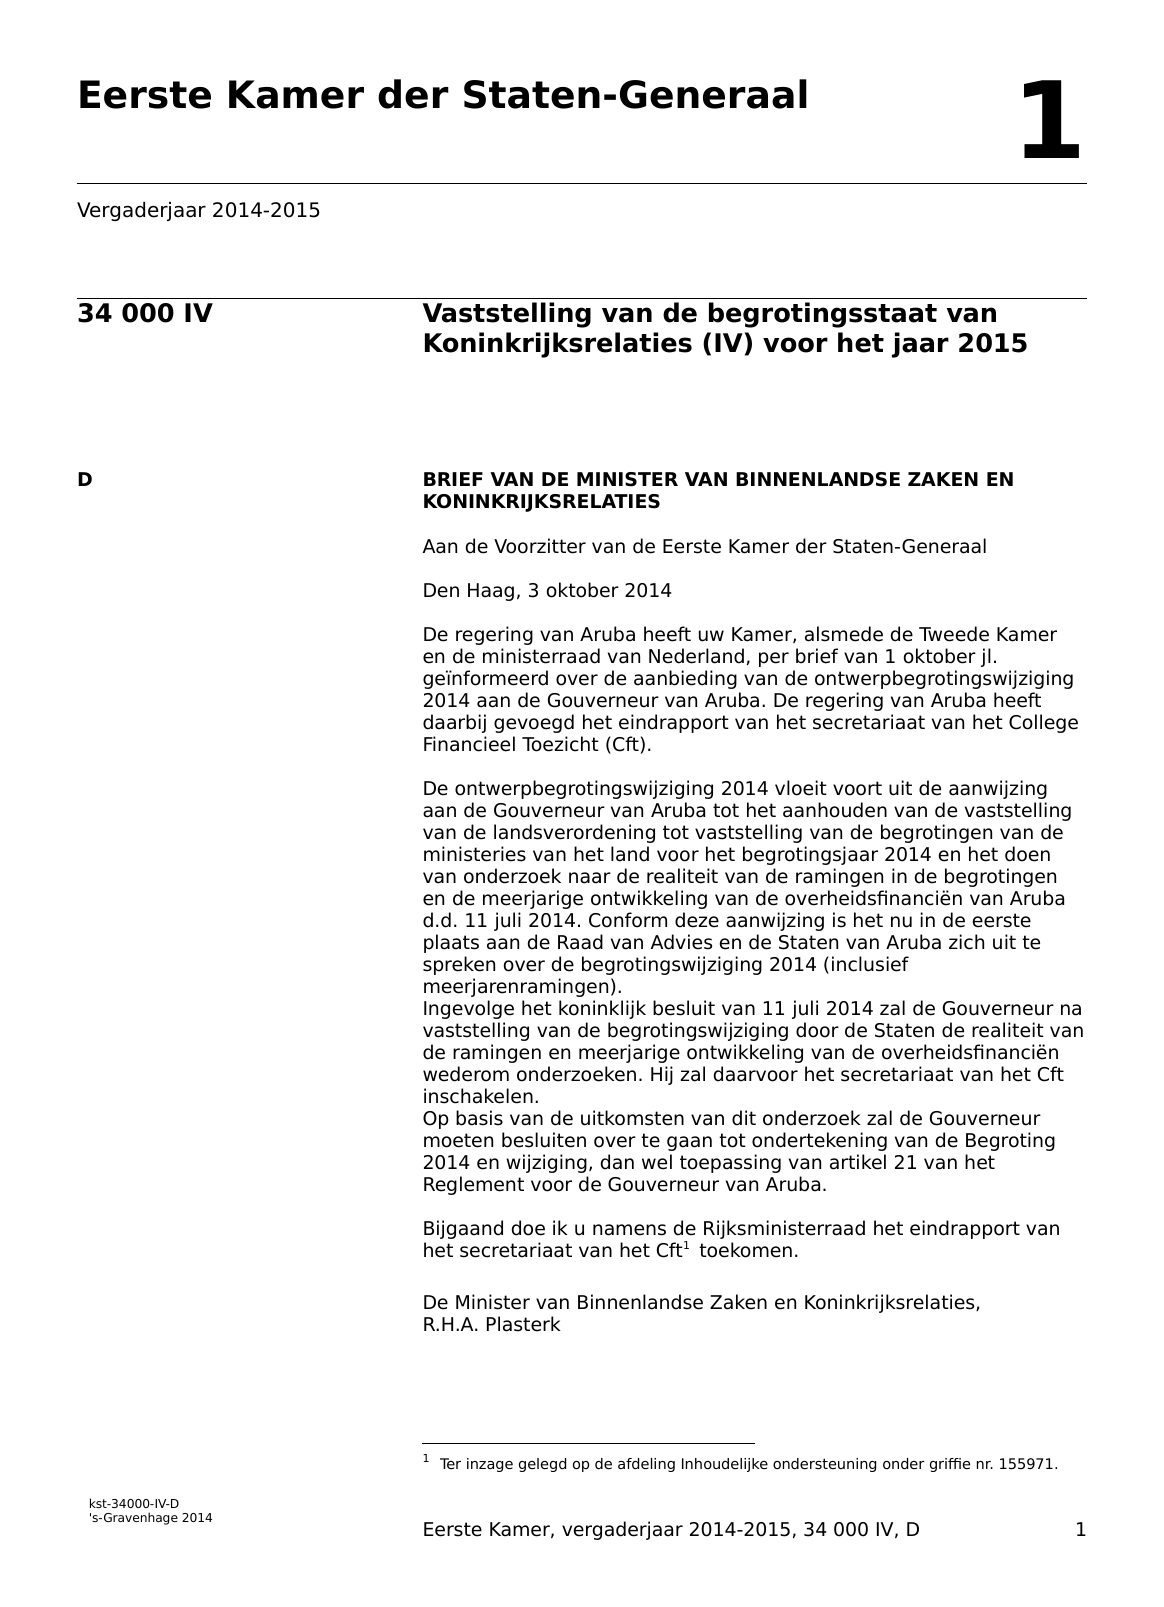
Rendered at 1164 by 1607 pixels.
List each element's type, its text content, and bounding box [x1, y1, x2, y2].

text Aan de Voorzitter van de Eerste Kamer der Staten-Generaal [422, 536, 1087, 557]
subtitle D BRIEF VAN DE MINISTER VAN BINNENLANDSE ZAKEN EN KONINKRIJKSRELATIES [77, 469, 1087, 513]
table_cell Vergaderjaar 2014-2015 [77, 184, 1087, 298]
subtitle 34 000 IV Vaststelling van de begrotingsstaat van Koninkrijksrelaties (IV) voor het jaar 2015 [77, 299, 1087, 358]
text Op basis van de uitkomsten van dit onderzoek zal de Gouverneur moeten besluiten over te gaan tot ondertekening van de Begroting 2014 en wijziging, dan wel toepassing van artikel 21 van het Reglement voor de Gouverneur van Aruba. [422, 1108, 1087, 1196]
text Ter inzage gelegd op de afdeling Inhoudelijke ondersteuning onder griffie nr. 155971. [422, 1452, 1087, 1474]
text 's-Gravenhage 2014 [88, 1511, 323, 1525]
text Ingevolge het koninklijk besluit van 11 juli 2014 zal de Gouverneur na vaststelling van de begrotingswijziging door de Staten de realiteit van de ramingen en meerjarige ontwikkeling van de overheidsfinanciën wederom onderzoeken. Hij zal daarvoor het secretariaat van het Cft inschakelen. [422, 998, 1087, 1108]
text De ontwerpbegrotingswijziging 2014 vloeit voort uit de aanwijzing aan de Gouverneur van Aruba tot het aanhouden van de vaststelling van de landsverordening tot vaststelling van de begrotingen van de ministeries van het land voor het begrotingsjaar 2014 en het doen van onderzoek naar de realiteit van de ramingen in de begrotingen en de meerjarige ontwikkeling van de overheidsfinanciën van Aruba d.d. 11 juli 2014. Conform deze aanwijzing is het nu in de eerste plaats aan de Raad van Advies en de Staten van Aruba zich uit te spreken over de begrotingswijziging 2014 (inclusief meerjarenramingen). [422, 778, 1087, 998]
table_header 1 [886, 59, 1087, 183]
text Den Haag, 3 oktober 2014 [422, 580, 1087, 602]
text De regering van Aruba heeft uw Kamer, alsmede de Tweede Kamer en de ministerraad van Nederland, per brief van 1 oktober jl. geïnformeerd over de aanbieding van de ontwerpbegrotingswijziging 2014 aan de Gouverneur van Aruba. De regering van Aruba heeft daarbij gevoegd het eindrapport van het secretariaat van het College Financieel Toezicht (Cft). [422, 624, 1087, 756]
text De Minister van Binnenlandse Zaken en Koninkrijksrelaties, R.H.A. Plasterk [422, 1292, 1087, 1336]
table_header Eerste Kamer der Staten-Generaal [77, 59, 886, 183]
text kst-34000-IV-D [88, 1497, 323, 1511]
text Bijgaand doe ik u namens de Rijksministerraad het eindrapport van het secretariaat van het Cft toekomen. [422, 1218, 1087, 1262]
